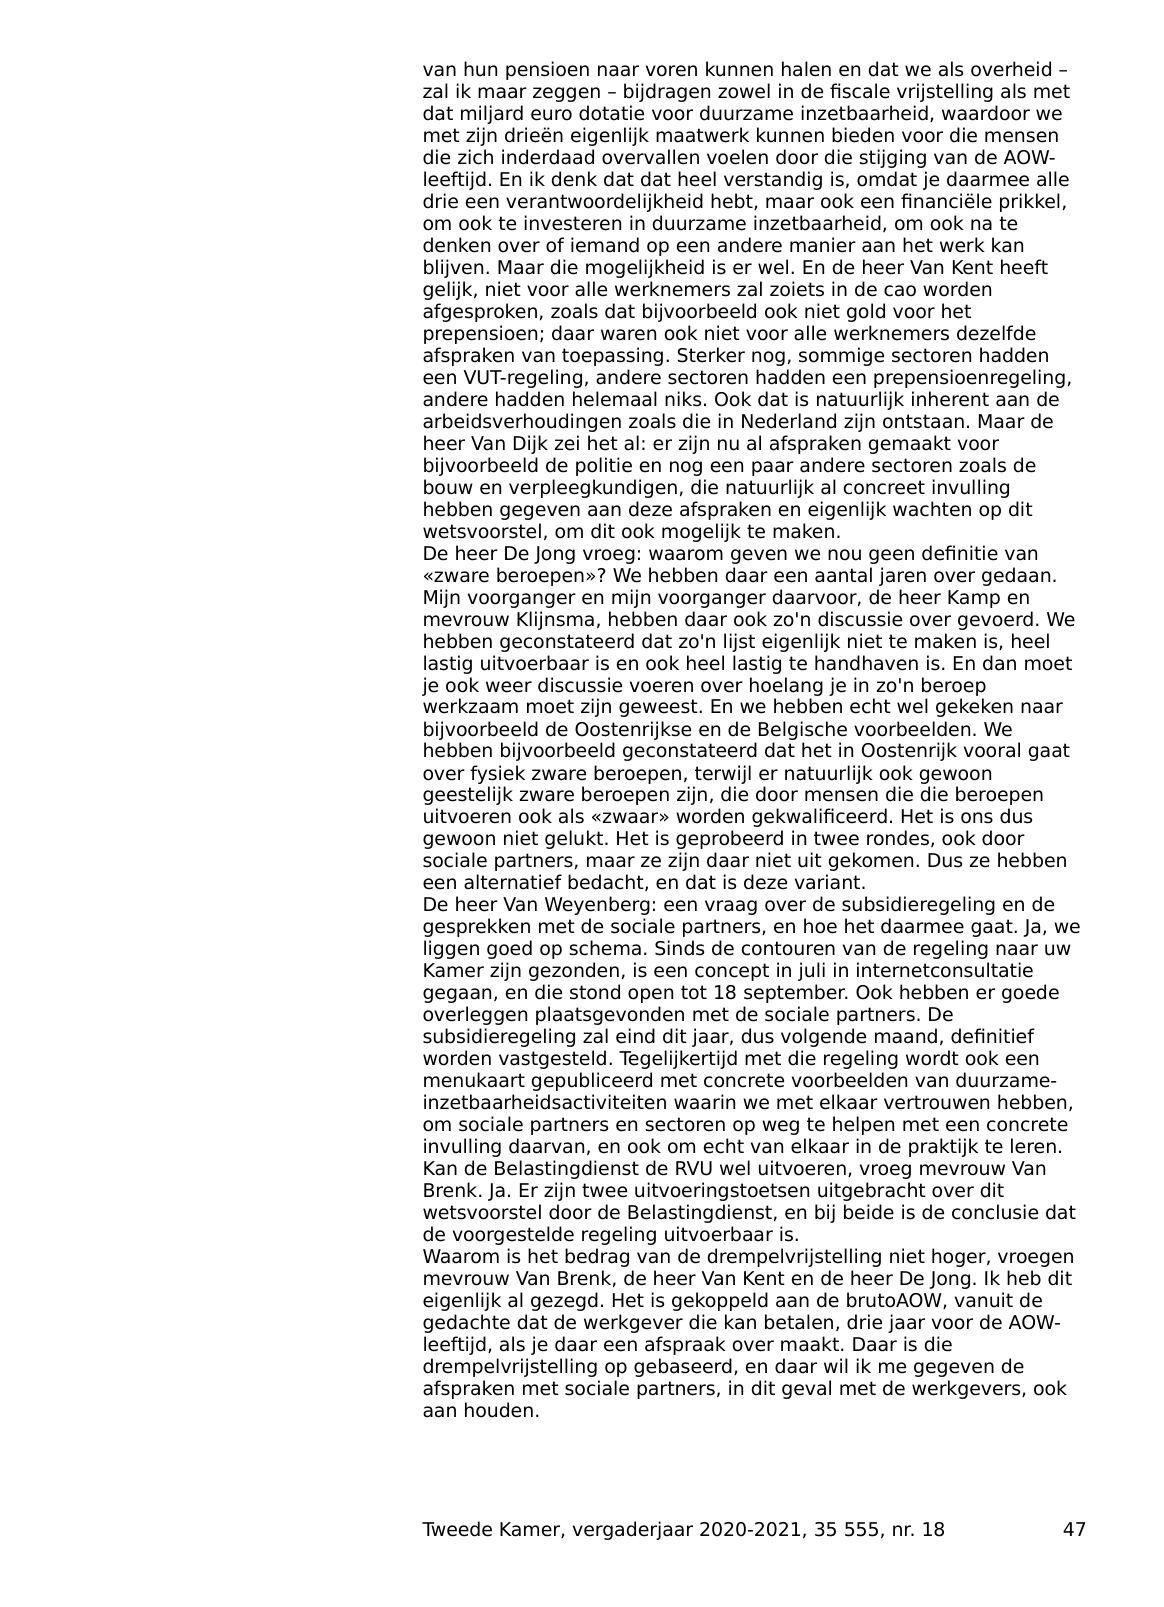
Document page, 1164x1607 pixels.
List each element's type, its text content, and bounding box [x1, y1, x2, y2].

text Waarom is het bedrag van de drempelvrijstelling niet hoger, vroegen mevrouw Van Brenk, de heer Van Kent en de heer De Jong. Ik heb dit eigenlijk al gezegd. Het is gekoppeld aan de brutoAOW, vanuit de gedachte dat de werkgever die kan betalen, drie jaar voor de AOW-leeftijd, als je daar een afspraak over maakt. Daar is die drempelvrijstelling op gebaseerd, en daar wil ik me gegeven de afspraken met sociale partners, in dit geval met de werkgevers, ook aan houden. [422, 1246, 1087, 1422]
text Kan de Belastingdienst de RVU wel uitvoeren, vroeg mevrouw Van Brenk. Ja. Er zijn twee uitvoeringstoetsen uitgebracht over dit wetsvoorstel door de Belastingdienst, en bij beide is de conclusie dat de voorgestelde regeling uitvoerbaar is. [422, 1158, 1087, 1246]
text De heer Van Weyenberg: een vraag over de subsidieregeling en de gesprekken met de sociale partners, en hoe het daarmee gaat. Ja, we liggen goed op schema. Sinds de contouren van de regeling naar uw Kamer zijn gezonden, is een concept in juli in internetconsultatie gegaan, en die stond open tot 18 september. Ook hebben er goede overleggen plaatsgevonden met de sociale partners. De subsidieregeling zal eind dit jaar, dus volgende maand, definitief worden vastgesteld. Tegelijkertijd met die regeling wordt ook een menukaart gepubliceerd met concrete voorbeelden van duurzame-inzetbaarheidsactiviteiten waarin we met elkaar vertrouwen hebben, om sociale partners en sectoren op weg te helpen met een concrete invulling daarvan, en ook om echt van elkaar in de praktijk te leren. [422, 894, 1087, 1158]
text De heer De Jong vroeg: waarom geven we nou geen definitie van «zware beroepen»? We hebben daar een aantal jaren over gedaan. Mijn voorganger en mijn voorganger daarvoor, de heer Kamp en mevrouw Klijnsma, hebben daar ook zo'n discussie over gevoerd. We hebben geconstateerd dat zo'n lijst eigenlijk niet te maken is, heel lastig uitvoerbaar is en ook heel lastig te handhaven is. En dan moet je ook weer discussie voeren over hoelang je in zo'n beroep werkzaam moet zijn geweest. En we hebben echt wel gekeken naar bijvoorbeeld de Oostenrijkse en de Belgische voorbeelden. We hebben bijvoorbeeld geconstateerd dat het in Oostenrijk vooral gaat over fysiek zware beroepen, terwijl er natuurlijk ook gewoon geestelijk zware beroepen zijn, die door mensen die die beroepen uitvoeren ook als «zwaar» worden gekwalificeerd. Het is ons dus gewoon niet gelukt. Het is geprobeerd in twee rondes, ook door sociale partners, maar ze zijn daar niet uit gekomen. Dus ze hebben een alternatief bedacht, en dat is deze variant. [422, 543, 1087, 894]
text van hun pensioen naar voren kunnen halen en dat we als overheid – zal ik maar zeggen – bijdragen zowel in de fiscale vrijstelling als met dat miljard euro dotatie voor duurzame inzetbaarheid, waardoor we met zijn drieën eigenlijk maatwerk kunnen bieden voor die mensen die zich inderdaad overvallen voelen door die stijging van de AOW-leeftijd. En ik denk dat dat heel verstandig is, omdat je daarmee alle drie een verantwoordelijkheid hebt, maar ook een financiële prikkel, om ook te investeren in duurzame inzetbaarheid, om ook na te denken over of iemand op een andere manier aan het werk kan blijven. Maar die mogelijkheid is er wel. En de heer Van Kent heeft gelijk, niet voor alle werknemers zal zoiets in de cao worden afgesproken, zoals dat bijvoorbeeld ook niet gold voor het prepensioen; daar waren ook niet voor alle werknemers dezelfde afspraken van toepassing. Sterker nog, sommige sectoren hadden een VUT-regeling, andere sectoren hadden een prepensioenregeling, andere hadden helemaal niks. Ook dat is natuurlijk inherent aan de arbeidsverhoudingen zoals die in Nederland zijn ontstaan. Maar de heer Van Dijk zei het al: er zijn nu al afspraken gemaakt voor bijvoorbeeld de politie en nog een paar andere sectoren zoals de bouw en verpleegkundigen, die natuurlijk al concreet invulling hebben gegeven aan deze afspraken en eigenlijk wachten op dit wetsvoorstel, om dit ook mogelijk te maken. [422, 59, 1087, 543]
